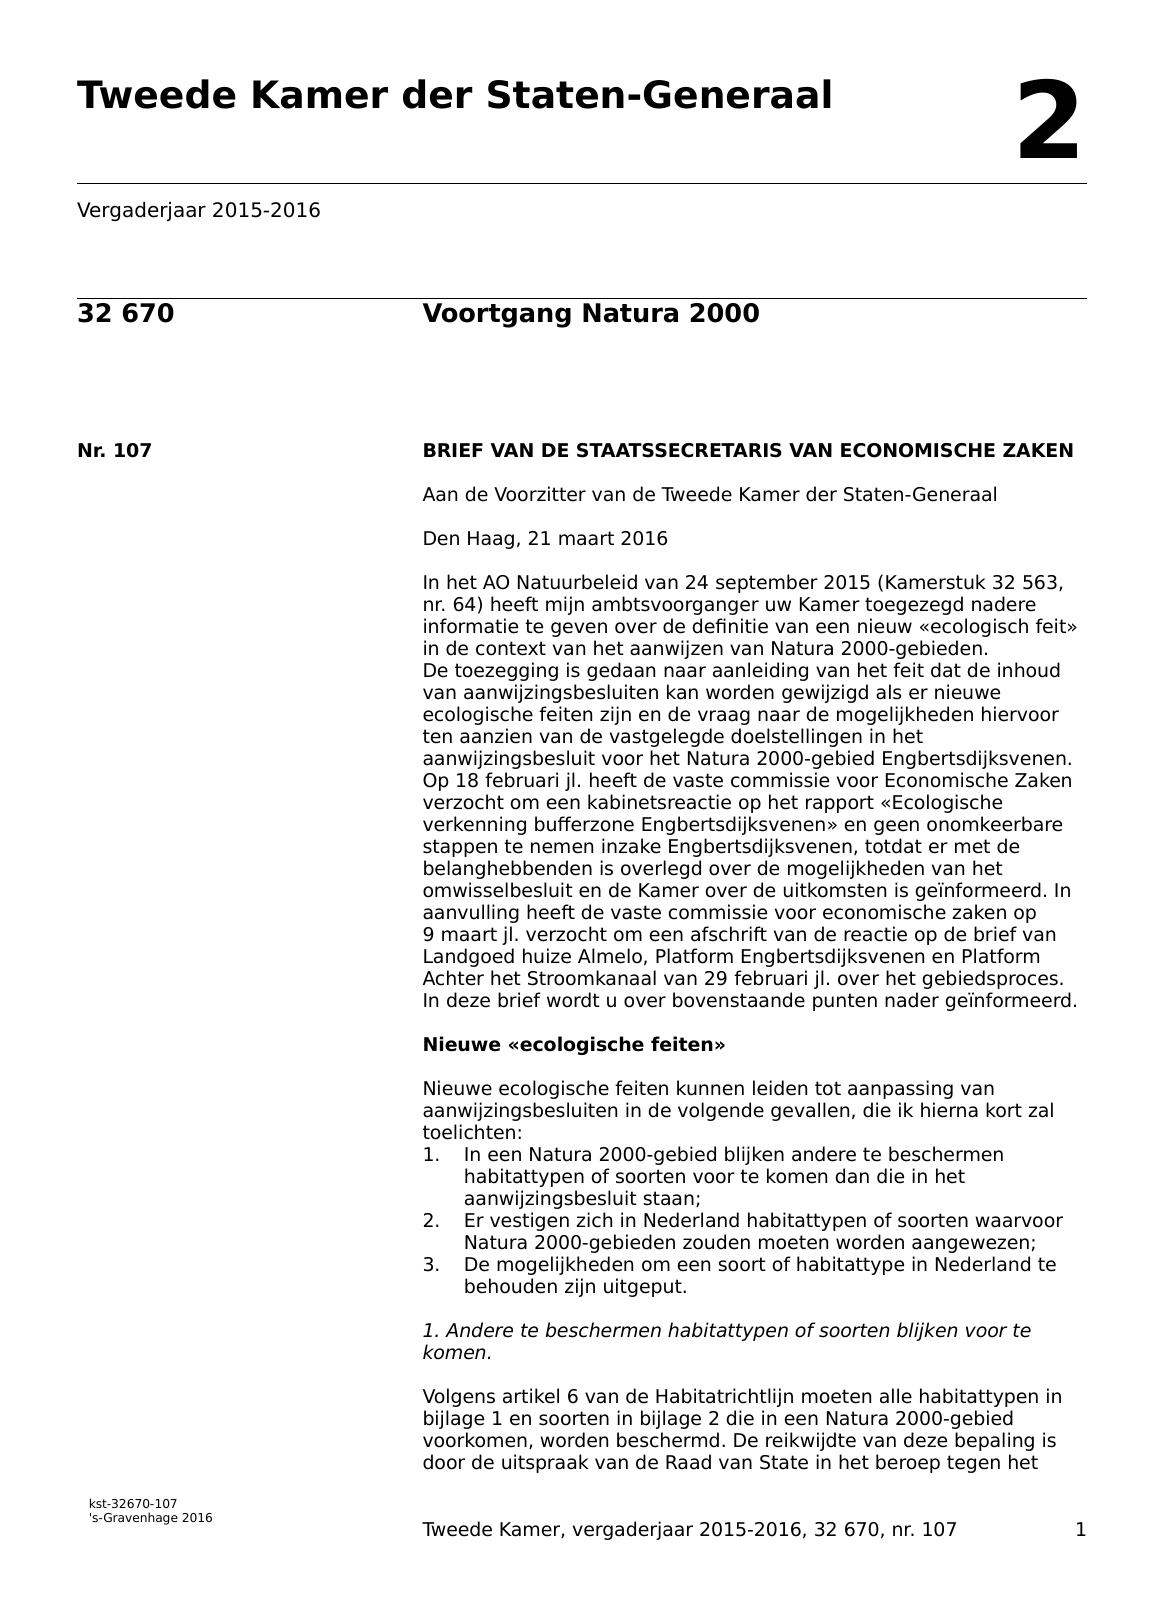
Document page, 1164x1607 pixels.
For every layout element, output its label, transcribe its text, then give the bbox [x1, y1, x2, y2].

text 2. Er vestigen zich in Nederland habitattypen of soorten waarvoor Natura 2000-gebieden zouden moeten worden aangewezen; [422, 1210, 1087, 1254]
table_header 2 [886, 59, 1087, 183]
text Den Haag, 21 maart 2016 [422, 528, 1087, 550]
subtitle Nr. 107 BRIEF VAN DE STAATSSECRETARIS VAN ECONOMISCHE ZAKEN [77, 440, 1087, 462]
text 's-Gravenhage 2016 [88, 1511, 323, 1525]
subtitle 1. Andere te beschermen habitattypen of soorten blijken voor te komen. [422, 1320, 1087, 1364]
text De toezegging is gedaan naar aanleiding van het feit dat de inhoud van aanwijzingsbesluiten kan worden gewijzigd als er nieuwe ecologische feiten zijn en de vraag naar de mogelijkheden hiervoor ten aanzien van de vastgelegde doelstellingen in het aanwijzingsbesluit voor het Natura 2000-gebied Engbertsdijksvenen. Op 18 februari jl. heeft de vaste commissie voor Economische Zaken verzocht om een kabinetsreactie op het rapport «Ecologische verkenning bufferzone Engbertsdijksvenen» en geen onomkeerbare stappen te nemen inzake Engbertsdijksvenen, totdat er met de belanghebbenden is overlegd over de mogelijkheden van het omwisselbesluit en de Kamer over de uitkomsten is geïnformeerd. In aanvulling heeft de vaste commissie voor economische zaken op 9 maart jl. verzocht om een afschrift van de reactie op de brief van Landgoed huize Almelo, Platform Engbertsdijksvenen en Platform Achter het Stroomkanaal van 29 februari jl. over het gebiedsproces. In deze brief wordt u over bovenstaande punten nader geïnformeerd. [422, 660, 1087, 1012]
table_header Tweede Kamer der Staten-Generaal [77, 59, 886, 183]
table_cell Vergaderjaar 2015-2016 [77, 184, 1087, 298]
text 3. De mogelijkheden om een soort of habitattype in Nederland te behouden zijn uitgeput. [422, 1254, 1087, 1298]
text 1. In een Natura 2000-gebied blijken andere te beschermen habitattypen of soorten voor te komen dan die in het aanwijzingsbesluit staan; [422, 1144, 1087, 1210]
text kst-32670-107 [88, 1497, 323, 1511]
subtitle Nieuwe «ecologische feiten» [422, 1034, 1087, 1056]
text Nieuwe ecologische feiten kunnen leiden tot aanpassing van aanwijzingsbesluiten in de volgende gevallen, die ik hierna kort zal toelichten: [422, 1078, 1087, 1144]
text Aan de Voorzitter van de Tweede Kamer der Staten-Generaal [422, 484, 1087, 506]
text Volgens artikel 6 van de Habitatrichtlijn moeten alle habitattypen in bijlage 1 en soorten in bijlage 2 die in een Natura 2000-gebied voorkomen, worden beschermd. De reikwijdte van deze bepaling is door de uitspraak van de Raad van State in het beroep tegen het [422, 1386, 1087, 1474]
text In het AO Natuurbeleid van 24 september 2015 (Kamerstuk 32 563, nr. 64) heeft mijn ambtsvoorganger uw Kamer toegezegd nadere informatie te geven over de definitie van een nieuw «ecologisch feit» in de context van het aanwijzen van Natura 2000-gebieden. [422, 572, 1087, 660]
subtitle 32 670 Voortgang Natura 2000 [77, 299, 1087, 329]
